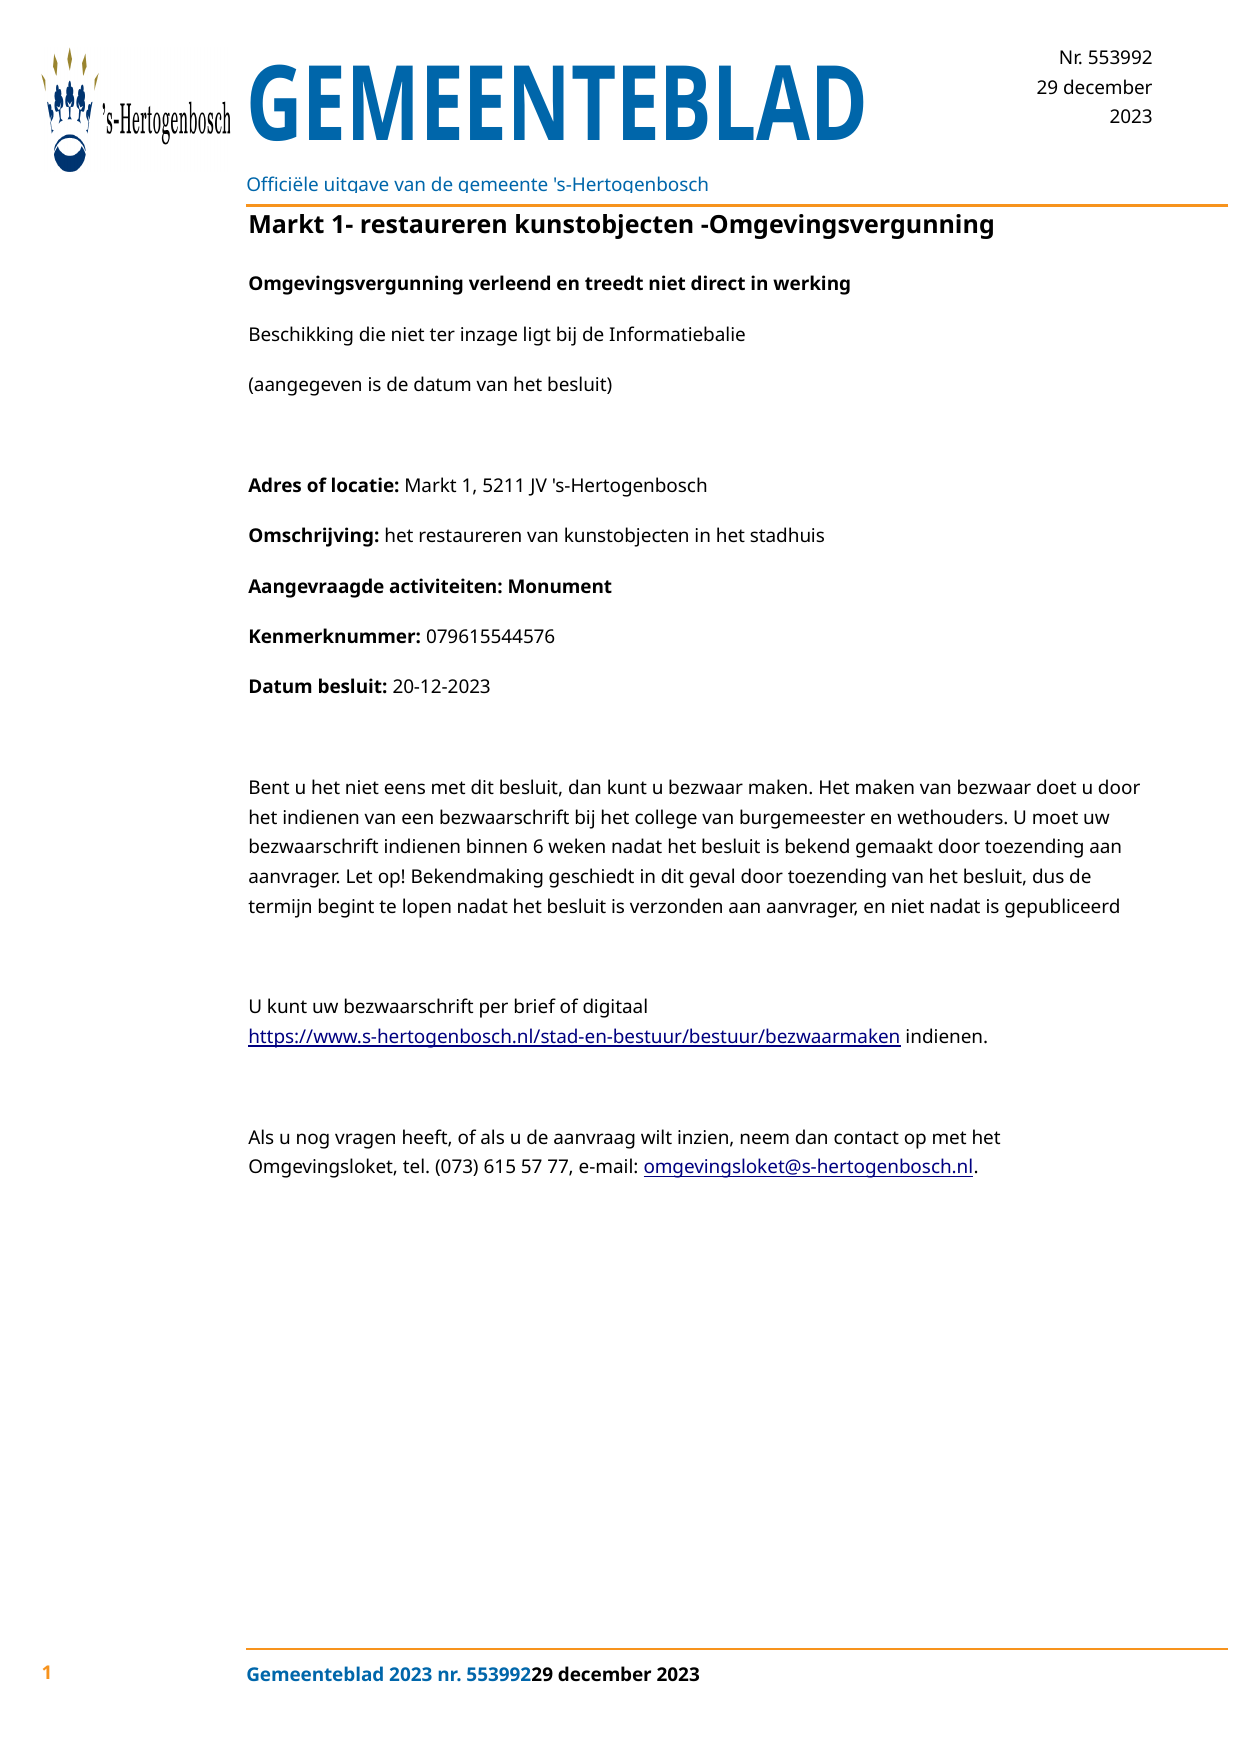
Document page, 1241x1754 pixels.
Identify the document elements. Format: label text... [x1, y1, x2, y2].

text Bent u het niet eens met dit besluit, dan kunt u bezwaar maken. Het maken van bezwaar doet u door het indienen van een bezwaarschrift bij het college van burgemeester en wethouders. U moet uw bezwaarschrift indienen binnen 6 weken nadat het besluit is bekend gemaakt door toezending aan aanvrager. Let op! Bekendmaking geschiedt in dit geval door toezending van het besluit, dus de termijn begint te lopen nadat het besluit is verzonden aan aanvrager, en niet nadat is gepubliceerd [248, 774, 1152, 918]
text U kunt uw bezwaarschrift per brief of digitaal https://www.s-hertogenbosch.nl/stad-en-bestuur/bestuur/bezwaarmaken indienen. [248, 994, 1152, 1049]
picture [41, 47, 231, 172]
text Omschrijving: het restaureren van kunstobjecten in het stadhuis [248, 522, 1152, 548]
text Kenmerknummer: 079615544576 [248, 623, 1152, 649]
text Adres of locatie: Markt 1, 5211 JV 's-Hertogenbosch [248, 472, 1152, 498]
text Beschikking die niet ter inzage ligt bij de Informatiebalie [248, 321, 1152, 346]
text Datum besluit: 20-12-2023 [248, 674, 1152, 699]
text Omgevingsvergunning verleend en treedt niet direct in werking [248, 270, 1152, 296]
text Markt 1- restaureren kunstobjecten -Omgevingsvergunning [248, 207, 1152, 241]
text Als u nog vragen heeft, of als u de aanvraag wilt inzien, neem dan contact op met het Omgevingsloket, tel. (073) 615 57 77, e-mail: omgevingsloket@s-hertogenbosch.nl. [248, 1124, 1152, 1179]
text (aangegeven is de datum van het besluit) [248, 371, 1152, 397]
text Aangevraagde activiteiten: Monument [248, 573, 1152, 598]
